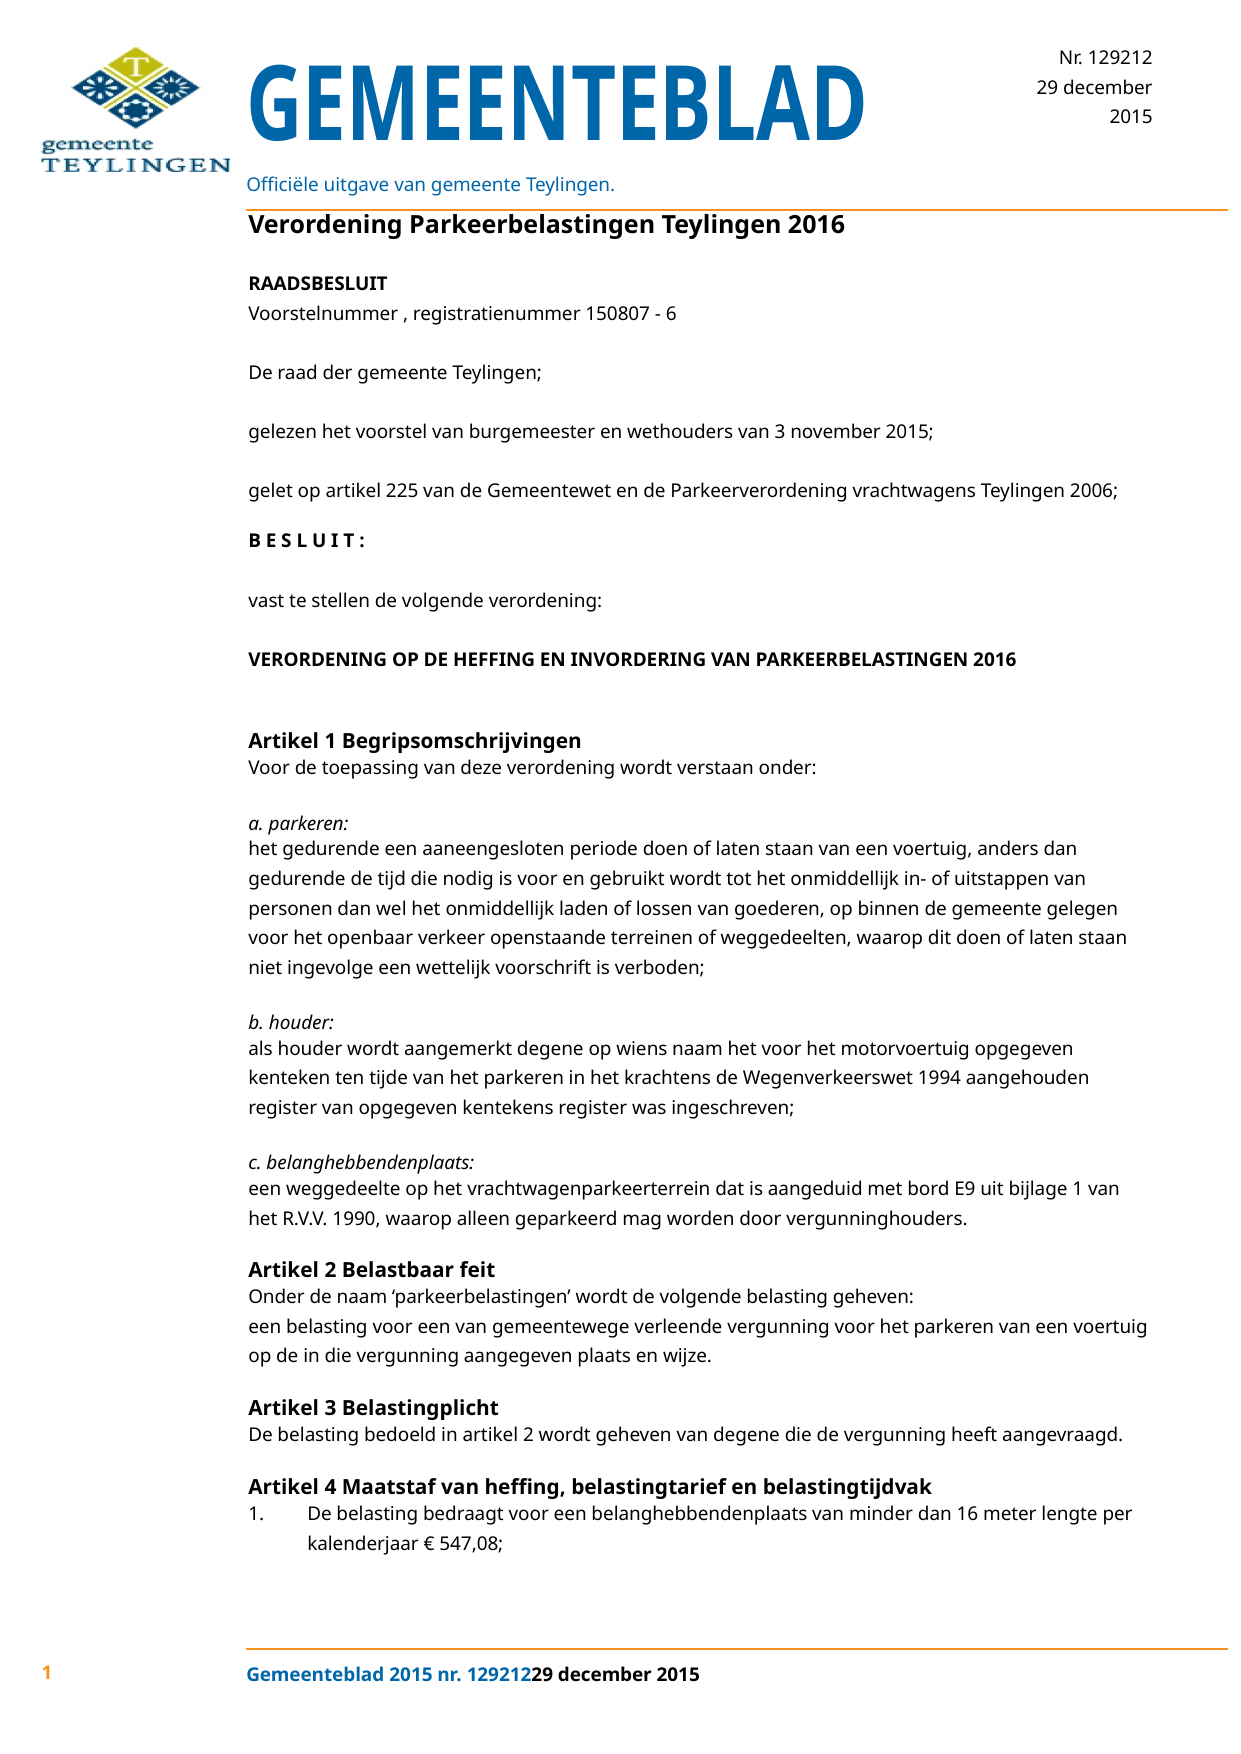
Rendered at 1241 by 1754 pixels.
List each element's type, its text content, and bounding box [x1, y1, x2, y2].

text Artikel 4 Maatstaf van heffing, belastingtarief en belastingtijdvak [248, 1472, 1152, 1500]
text als houder wordt aangemerkt degene op wiens naam het voor het motorvoertuig opgegeven kenteken ten tijde van het parkeren in het krachtens de Wegenverkeerswet 1994 aangehouden register van opgegeven kentekens register was ingeschreven; [248, 1035, 1152, 1120]
text Verordening Parkeerbelastingen Teylingen 2016 [248, 211, 1152, 241]
text gelet op artikel 225 van de Gemeentewet en de Parkeerverordening vrachtwagens Teylingen 2006; [248, 477, 1152, 503]
text VERORDENING OP DE HEFFING EN INVORDERING VAN PARKEERBELASTINGEN 2016 [248, 646, 1152, 672]
text De raad der gemeente Teylingen; [248, 359, 1152, 385]
text het gedurende een aaneengesloten periode doen of laten staan van een voertuig, anders dan gedurende de tijd die nodig is voor en gebruikt wordt tot het onmiddellijk in- of uitstappen van personen dan wel het onmiddellijk laden of lossen van goederen, op binnen de gemeente gelegen voor het openbaar verkeer openstaande terreinen of weggedeelten, waarop dit doen of laten staan niet ingevolge een wettelijk voorschrift is verboden; [248, 836, 1152, 979]
text Onder de naam ‘parkeerbelastingen’ wordt de volgende belasting geheven: [248, 1283, 1152, 1309]
text vast te stellen de volgende verordening: [248, 587, 1152, 613]
text een belasting voor een van gemeentewege verleende vergunning voor het parkeren van een voertuig op de in die vergunning aangegeven plaats en wijze. [248, 1313, 1152, 1368]
text gelezen het voorstel van burgemeester en wethouders van 3 november 2015; [248, 418, 1152, 444]
text Artikel 2 Belastbaar feit [248, 1255, 1152, 1283]
text a. parkeren: [248, 810, 1152, 836]
text B E S L U I T : [248, 528, 1152, 553]
text c. belanghebbendenplaats: [248, 1149, 1152, 1175]
text De belasting bedoeld in artikel 2 wordt geheven van degene die de vergunning heeft aangevraagd. [248, 1422, 1152, 1447]
text Voor de toepassing van deze verordening wordt verstaan onder: [248, 754, 1152, 780]
text RAADSBESLUIT [248, 270, 1152, 296]
picture [41, 47, 231, 172]
text Artikel 3 Belastingplicht [248, 1393, 1152, 1422]
text een weggedeelte op het vrachtwagenparkeerterrein dat is aangeduid met bord E9 uit bijlage 1 van het R.V.V. 1990, waarop alleen geparkeerd mag worden door vergunninghouders. [248, 1175, 1152, 1230]
text Artikel 1 Begripsomschrijvingen [248, 726, 1152, 754]
text Voorstelnummer , registratienummer 150807 - 6 [248, 300, 1152, 326]
text b. houder: [248, 1009, 1152, 1035]
list De belasting bedraagt voor een belanghebbendenplaats van minder dan 16 meter lengte per kalenderjaar € 547,08; [248, 1500, 1152, 1556]
